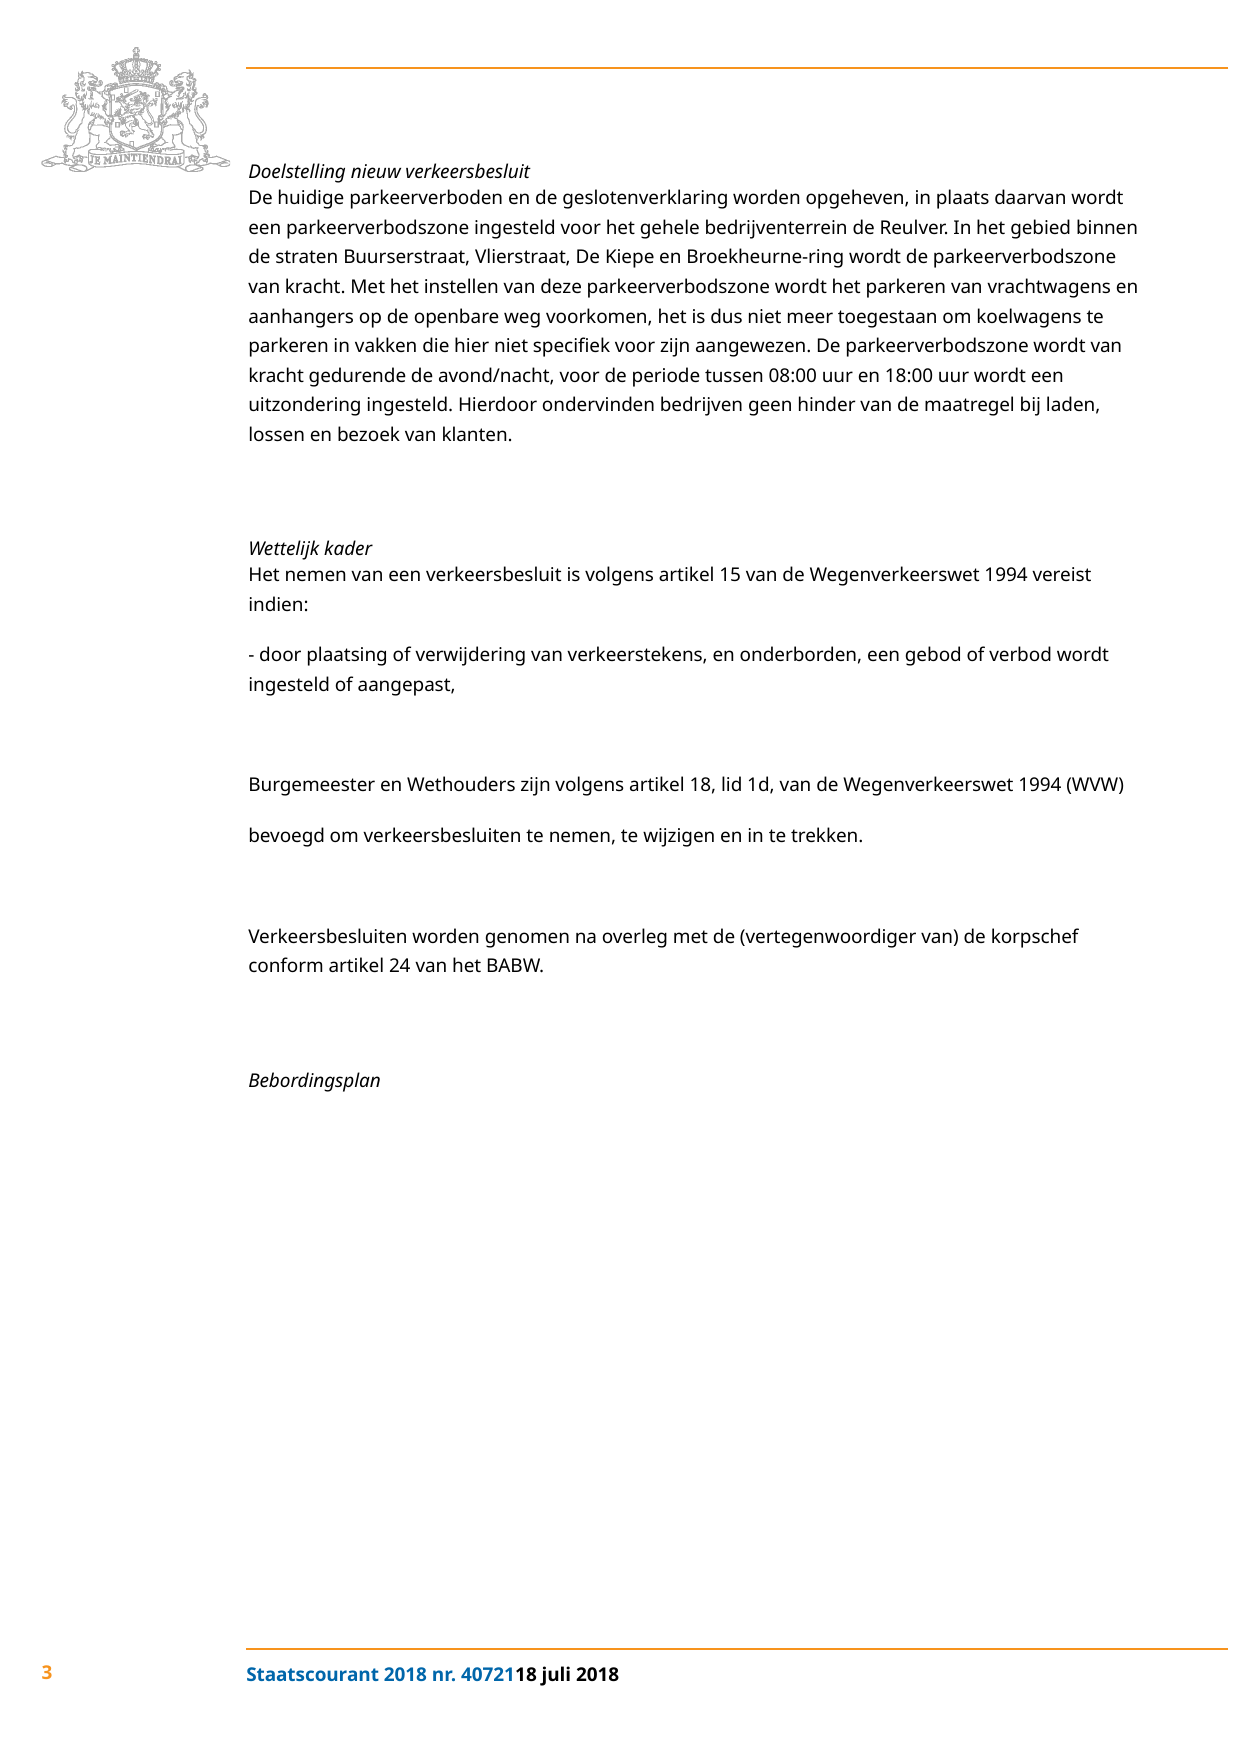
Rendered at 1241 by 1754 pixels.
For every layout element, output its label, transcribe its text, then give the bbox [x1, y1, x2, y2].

text Het nemen van een verkeersbesluit is volgens artikel 15 van de Wegenverkeerswet 1994 vereist indien: [248, 561, 1152, 617]
text Wettelijk kader [248, 536, 1152, 561]
text Verkeersbesluiten worden genomen na overleg met de (vertegenwoordiger van) de korpschef conform artikel 24 van het BABW. [248, 923, 1152, 978]
text bevoegd om verkeersbesluiten te nemen, te wijzigen en in te trekken. [248, 822, 1152, 848]
text De huidige parkeerverboden en de geslotenverklaring worden opgeheven, in plaats daarvan wordt een parkeerverbodszone ingesteld voor het gehele bedrijventerrein de Reulver. In het gebied binnen de straten Buurserstraat, Vlierstraat, De Kiepe en Broekheurne-ring wordt de parkeerverbodszone van kracht. Met het instellen van deze parkeerverbodszone wordt het parkeren van vrachtwagens en aanhangers op de openbare weg voorkomen, het is dus niet meer toegestaan om koelwagens te parkeren in vakken die hier niet specifiek voor zijn aangewezen. De parkeerverbodszone wordt van kracht gedurende de avond/nacht, voor de periode tussen 08:00 uur en 18:00 uur wordt een uitzondering ingesteld. Hierdoor ondervinden bedrijven geen hinder van de maatregel bij laden, lossen en bezoek van klanten. [248, 184, 1152, 447]
text Doelstelling nieuw verkeersbesluit [248, 159, 1152, 184]
text Bebordingsplan [248, 1067, 1152, 1093]
picture [41, 47, 231, 172]
text Burgemeester en Wethouders zijn volgens artikel 18, lid 1d, van de Wegenverkeerswet 1994 (WVW) [248, 772, 1152, 797]
text - door plaatsing of verwijdering van verkeerstekens, en onderborden, een gebod of verbod wordt ingesteld of aangepast, [248, 641, 1152, 697]
